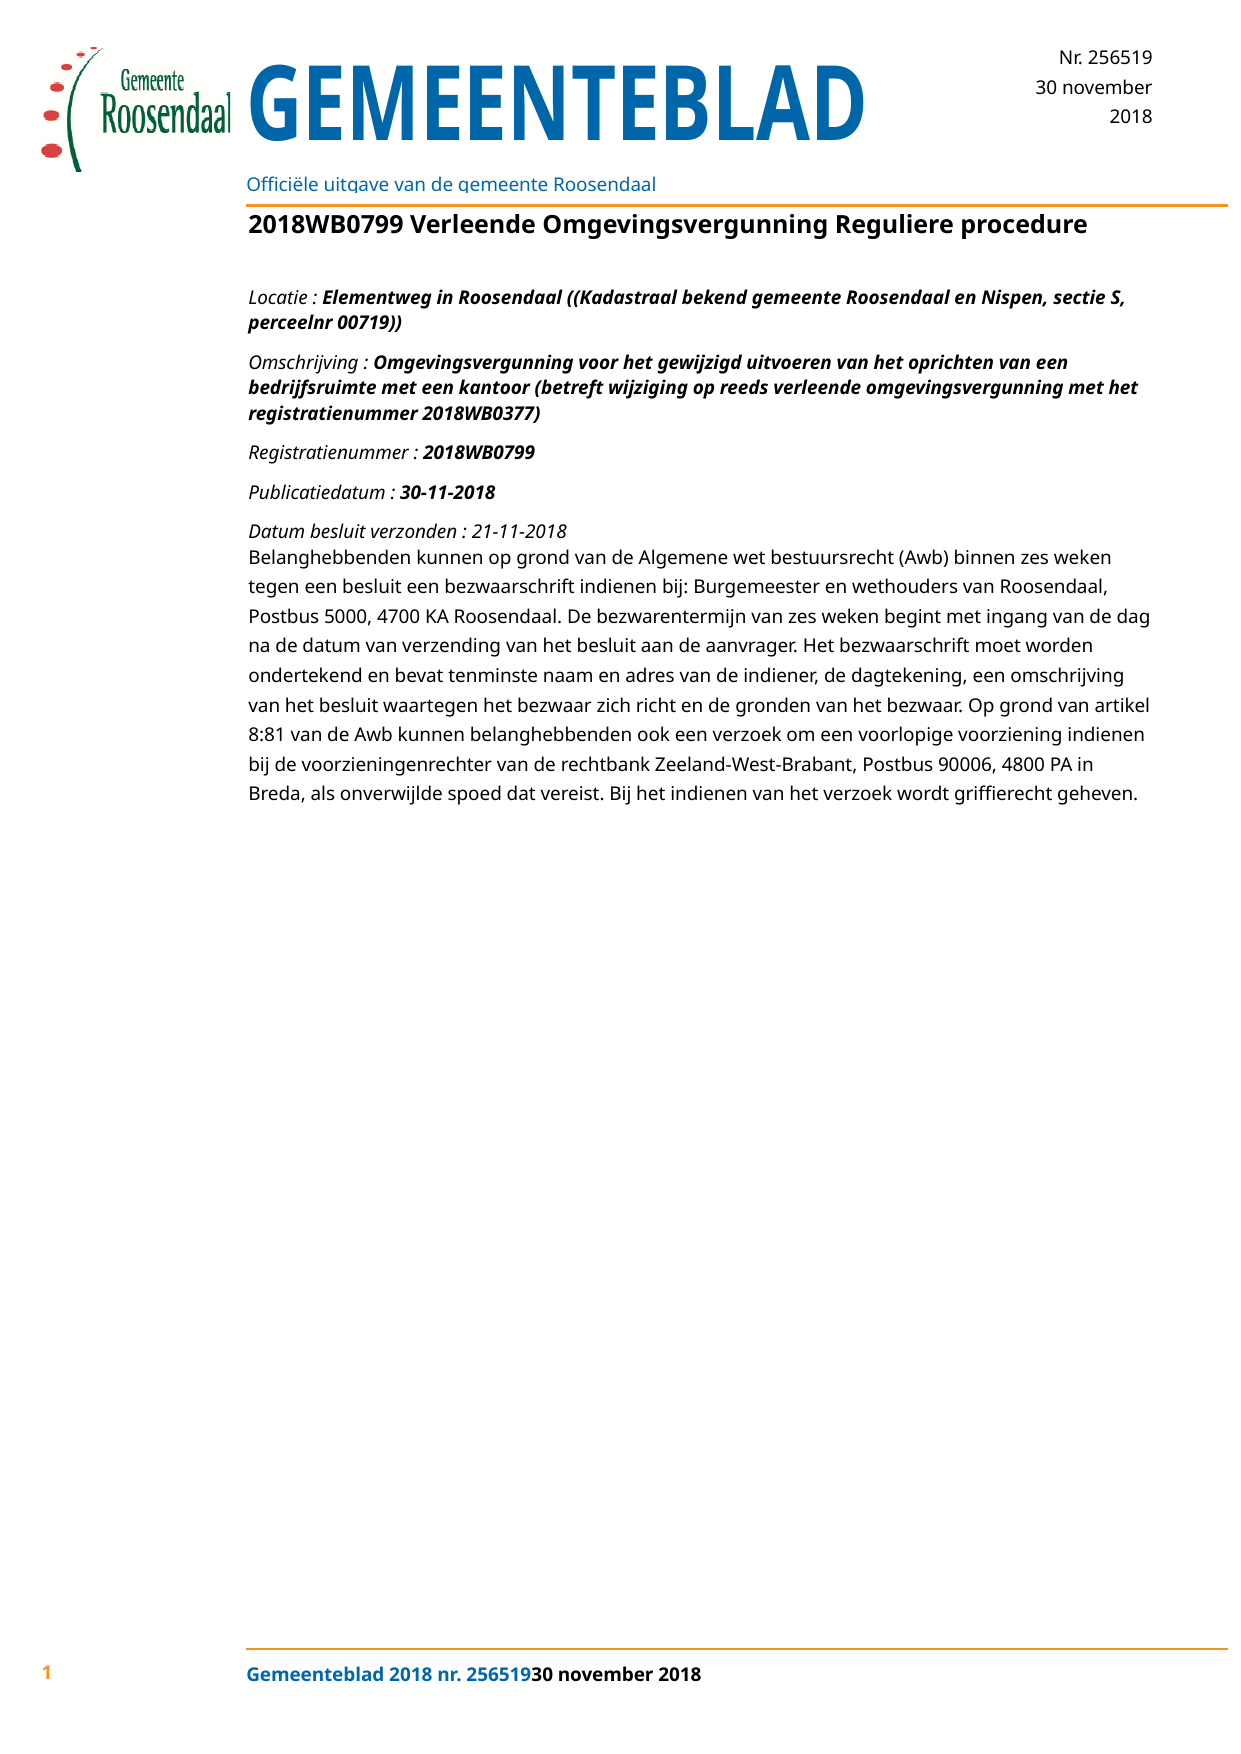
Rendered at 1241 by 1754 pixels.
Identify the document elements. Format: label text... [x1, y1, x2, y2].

text Publicatiedatum : 30-11-2018 [248, 479, 1152, 504]
text Belanghebbenden kunnen op grond van de Algemene wet bestuursrecht (Awb) binnen zes weken tegen een besluit een bezwaarschrift indienen bij: Burgemeester en wethouders van Roosendaal, Postbus 5000, 4700 KA Roosendaal. De bezwarentermijn van zes weken begint met ingang van de dag na de datum van verzending van het besluit aan de aanvrager. Het bezwaarschrift moet worden ondertekend en bevat tenminste naam en adres van de indiener, de dagtekening, een omschrijving van het besluit waartegen het bezwaar zich richt en de gronden van het bezwaar. Op grond van artikel 8:81 van de Awb kunnen belanghebbenden ook een verzoek om een voorlopige voorziening indienen bij de voorzieningenrechter van de rechtbank Zeeland-West-Brabant, Postbus 90006, 4800 PA in Breda, als onverwijlde spoed dat vereist. Bij het indienen van het verzoek wordt griffierecht geheven. [248, 544, 1152, 806]
text Datum besluit verzonden : 21-11-2018 [248, 518, 1152, 544]
text Locatie : Elementweg in Roosendaal ((Kadastraal bekend gemeente Roosendaal en Nispen, sectie S, perceelnr 00719)) [248, 284, 1152, 335]
text Omschrijving : Omgevingsvergunning voor het gewijzigd uitvoeren van het oprichten van een bedrijfsruimte met een kantoor (betreft wijziging op reeds verleende omgevingsvergunning met het registratienummer 2018WB0377) [248, 349, 1152, 426]
text Registratienummer : 2018WB0799 [248, 439, 1152, 465]
text 2018WB0799 Verleende Omgevingsvergunning Reguliere procedure [248, 207, 1152, 241]
picture [41, 47, 231, 172]
